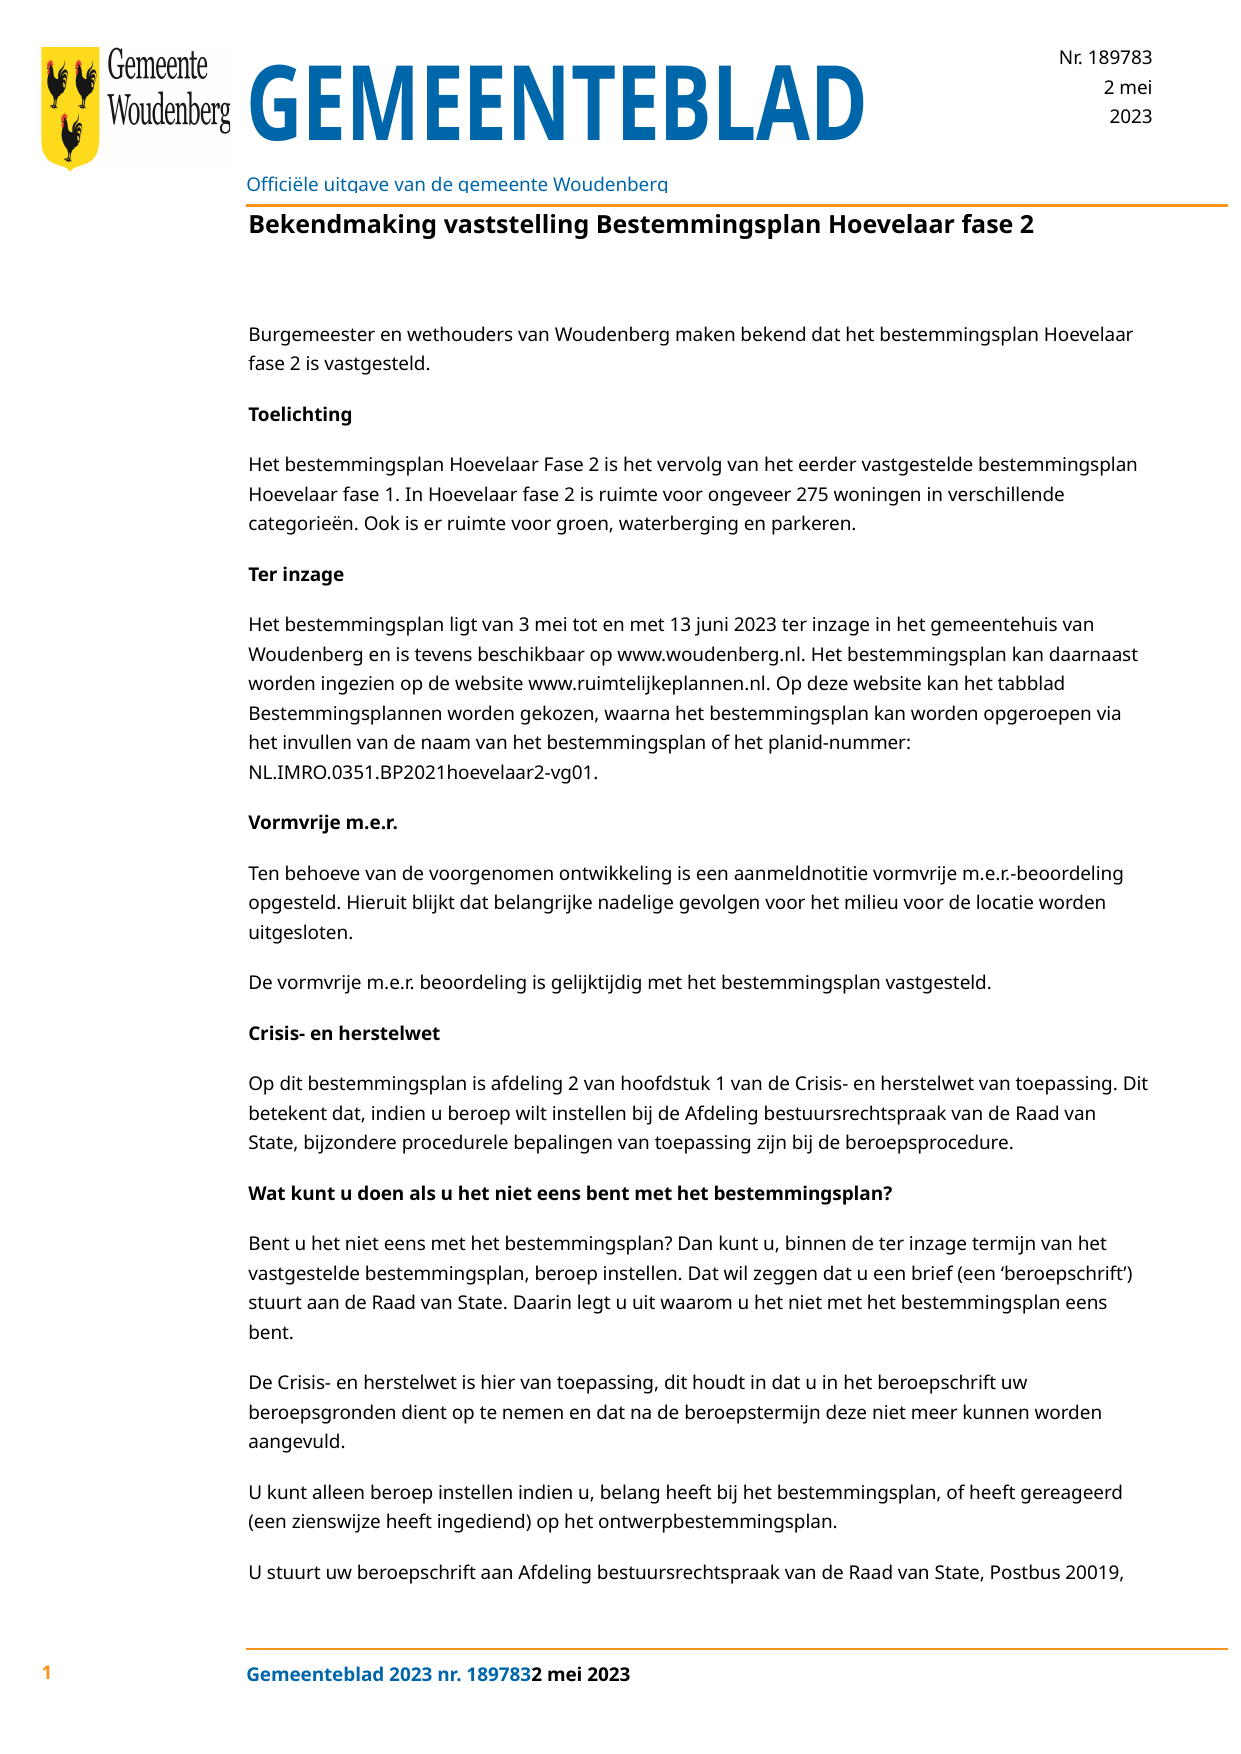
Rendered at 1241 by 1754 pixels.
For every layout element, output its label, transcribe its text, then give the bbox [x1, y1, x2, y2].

text Het bestemmingsplan ligt van 3 mei tot en met 13 juni 2023 ter inzage in het gemeentehuis van Woudenberg en is tevens beschikbaar op www.woudenberg.nl. Het bestemmingsplan kan daarnaast worden ingezien op de website www.ruimtelijkeplannen.nl. Op deze website kan het tabblad Bestemmingsplannen worden gekozen, waarna het bestemmingsplan kan worden opgeroepen via het invullen van de naam van het bestemmingsplan of het planid-nummer: NL.IMRO.0351.BP2021hoevelaar2‐vg01. [248, 611, 1152, 785]
text Burgemeester en wethouders van Woudenberg maken bekend dat het bestemmingsplan Hoevelaar fase 2 is vastgesteld. [248, 321, 1152, 376]
text Bekendmaking vaststelling Bestemmingsplan Hoevelaar fase 2 [248, 207, 1152, 241]
text Ter inzage [248, 561, 1152, 586]
text Bent u het niet eens met het bestemmingsplan? Dan kunt u, binnen de ter inzage termijn van het vastgestelde bestemmingsplan, beroep instellen. Dat wil zeggen dat u een brief (een ‘beroepschrift’) stuurt aan de Raad van State. Daarin legt u uit waarom u het niet met het bestemmingsplan eens bent. [248, 1230, 1152, 1345]
text Vormvrije m.e.r. [248, 809, 1152, 835]
text Crisis- en herstelwet [248, 1020, 1152, 1046]
picture [41, 47, 231, 172]
text U stuurt uw beroepschrift aan Afdeling bestuursrechtspraak van de Raad van State, Postbus 20019, [248, 1559, 1152, 1585]
text Wat kunt u doen als u het niet eens bent met het bestemmingsplan? [248, 1180, 1152, 1206]
text De vormvrije m.e.r. beoordeling is gelijktijdig met het bestemmingsplan vastgesteld. [248, 969, 1152, 995]
text De Crisis- en herstelwet is hier van toepassing, dit houdt in dat u in het beroepschrift uw beroepsgronden dient op te nemen en dat na de beroepstermijn deze niet meer kunnen worden aangevuld. [248, 1369, 1152, 1454]
text Het bestemmingsplan Hoevelaar Fase 2 is het vervolg van het eerder vastgestelde bestemmingsplan Hoevelaar fase 1. In Hoevelaar fase 2 is ruimte voor ongeveer 275 woningen in verschillende categorieën. Ook is er ruimte voor groen, waterberging en parkeren. [248, 451, 1152, 536]
text Op dit bestemmingsplan is afdeling 2 van hoofdstuk 1 van de Crisis- en herstelwet van toepassing. Dit betekent dat, indien u beroep wilt instellen bij de Afdeling bestuursrechtspraak van de Raad van State, bijzondere procedurele bepalingen van toepassing zijn bij de beroepsprocedure. [248, 1070, 1152, 1155]
text Ten behoeve van de voorgenomen ontwikkeling is een aanmeldnotitie vormvrije m.e.r.-beoordeling opgesteld. Hieruit blijkt dat belangrijke nadelige gevolgen voor het milieu voor de locatie worden uitgesloten. [248, 860, 1152, 945]
text Toelichting [248, 401, 1152, 426]
text U kunt alleen beroep instellen indien u, belang heeft bij het bestemmingsplan, of heeft gereageerd (een zienswijze heeft ingediend) op het ontwerpbestemmingsplan. [248, 1479, 1152, 1534]
